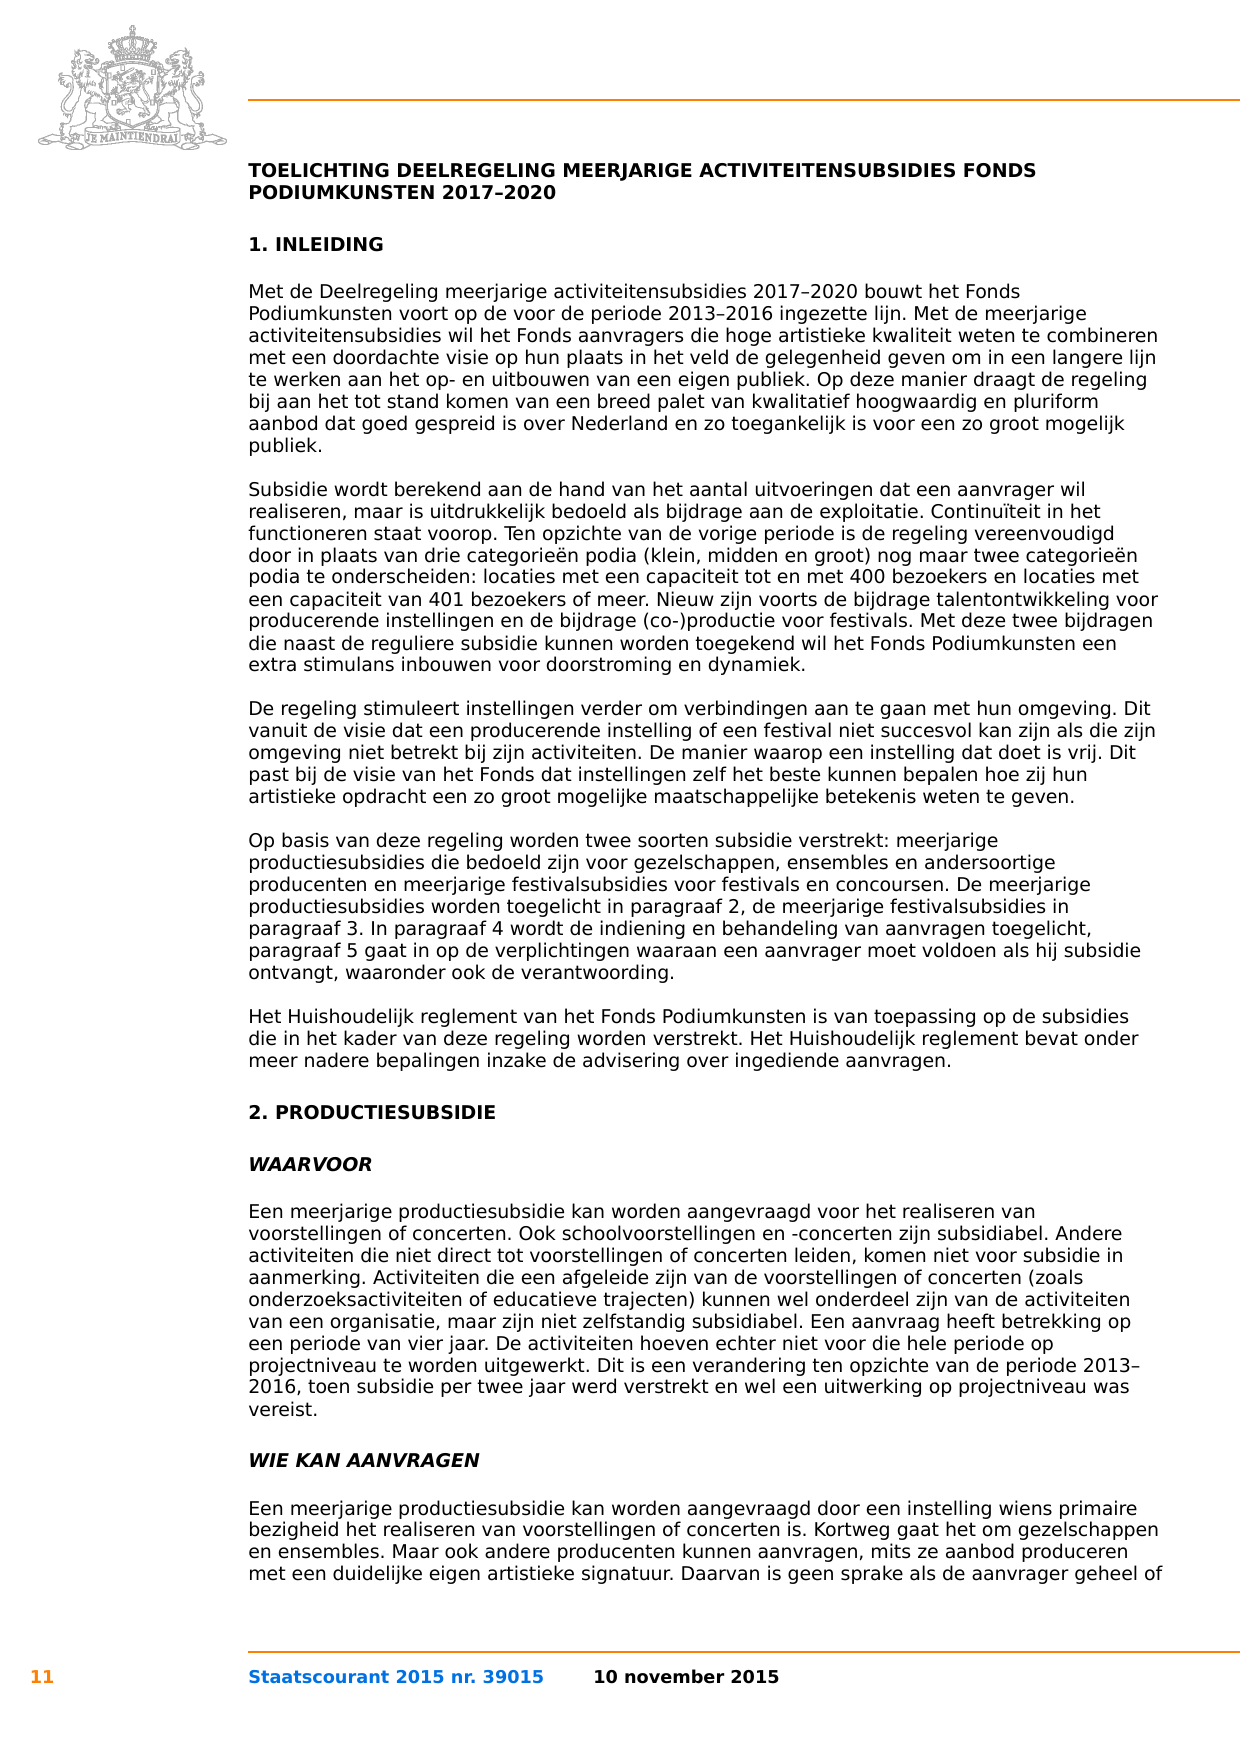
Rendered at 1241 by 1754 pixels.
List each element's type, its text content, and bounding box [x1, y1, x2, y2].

text Een meerjarige productiesubsidie kan worden aangevraagd door een instelling wiens primaire bezigheid het realiseren van voorstellingen of concerten is. Kortweg gaat het om gezelschappen en ensembles. Maar ook andere producenten kunnen aanvragen, mits ze aanbod produceren met een duidelijke eigen artistieke signatuur. Daarvan is geen sprake als de aanvrager geheel of [248, 1497, 1163, 1585]
subtitle TOELICHTING DEELREGELING MEERJARIGE ACTIVITEITENSUBSIDIES FONDS PODIUMKUNSTEN 2017–2020 [248, 160, 1163, 204]
subtitle WAARVOOR [248, 1154, 1163, 1176]
text Een meerjarige productiesubsidie kan worden aangevraagd voor het realiseren van voorstellingen of concerten. Ook schoolvoorstellingen en -concerten zijn subsidiabel. Andere activiteiten die niet direct tot voorstellingen of concerten leiden, komen niet voor subsidie in aanmerking. Activiteiten die een afgeleide zijn van de voorstellingen of concerten (zoals onderzoeksactiviteiten of educatieve trajecten) kunnen wel onderdeel zijn van de activiteiten van een organisatie, maar zijn niet zelfstandig subsidiabel. Een aanvraag heeft betrekking op een periode van vier jaar. De activiteiten hoeven echter niet voor die hele periode op projectniveau te worden uitgewerkt. Dit is een verandering ten opzichte van de periode 2013–2016, toen subsidie per twee jaar werd verstrekt en wel een uitwerking op projectniveau was vereist. [248, 1201, 1163, 1420]
text Met de Deelregeling meerjarige activiteitensubsidies 2017–2020 bouwt het Fonds Podiumkunsten voort op de voor de periode 2013–2016 ingezette lijn. Met de meerjarige activiteitensubsidies wil het Fonds aanvragers die hoge artistieke kwaliteit weten te combineren met een doordachte visie op hun plaats in het veld de gelegenheid geven om in een langere lijn te werken aan het op- en uitbouwen van een eigen publiek. Op deze manier draagt de regeling bij aan het tot stand komen van een breed palet van kwalitatief hoogwaardig en pluriform aanbod dat goed gespreid is over Nederland en zo toegankelijk is voor een zo groot mogelijk publiek. [248, 281, 1163, 457]
text Op basis van deze regeling worden twee soorten subsidie verstrekt: meerjarige productiesubsidies die bedoeld zijn voor gezelschappen, ensembles en andersoortige producenten en meerjarige festivalsubsidies voor festivals en concoursen. De meerjarige productiesubsidies worden toegelicht in paragraaf 2, de meerjarige festivalsubsidies in paragraaf 3. In paragraaf 4 wordt de indiening en behandeling van aanvragen toegelicht, paragraaf 5 gaat in op de verplichtingen waaraan een aanvrager moet voldoen als hij subsidie ontvangt, waaronder ook de verantwoording. [248, 830, 1163, 984]
text Het Huishoudelijk reglement van het Fonds Podiumkunsten is van toepassing op de subsidies die in het kader van deze regeling worden verstrekt. Het Huishoudelijk reglement bevat onder meer nadere bepalingen inzake de advisering over ingediende aanvragen. [248, 1006, 1163, 1072]
subtitle WIE KAN AANVRAGEN [248, 1450, 1163, 1472]
subtitle 2. PRODUCTIESUBSIDIE [248, 1102, 1163, 1124]
text Subsidie wordt berekend aan de hand van het aantal uitvoeringen dat een aanvrager wil realiseren, maar is uitdrukkelijk bedoeld als bijdrage aan de exploitatie. Continuïteit in het functioneren staat voorop. Ten opzichte van de vorige periode is de regeling vereenvoudigd door in plaats van drie categorieën podia (klein, midden en groot) nog maar twee categorieën podia te onderscheiden: locaties met een capaciteit tot en met 400 bezoekers en locaties met een capaciteit van 401 bezoekers of meer. Nieuw zijn voorts de bijdrage talentontwikkeling voor producerende instellingen en de bijdrage (co-)productie voor festivals. Met deze twee bijdragen die naast de reguliere subsidie kunnen worden toegekend wil het Fonds Podiumkunsten een extra stimulans inbouwen voor doorstroming en dynamiek. [248, 478, 1163, 676]
picture [38, 25, 227, 150]
subtitle 1. INLEIDING [248, 234, 1163, 256]
text De regeling stimuleert instellingen verder om verbindingen aan te gaan met hun omgeving. Dit vanuit de visie dat een producerende instelling of een festival niet succesvol kan zijn als die zijn omgeving niet betrekt bij zijn activiteiten. De manier waarop een instelling dat doet is vrij. Dit past bij de visie van het Fonds dat instellingen zelf het beste kunnen bepalen hoe zij hun artistieke opdracht een zo groot mogelijke maatschappelijke betekenis weten te geven. [248, 698, 1163, 808]
